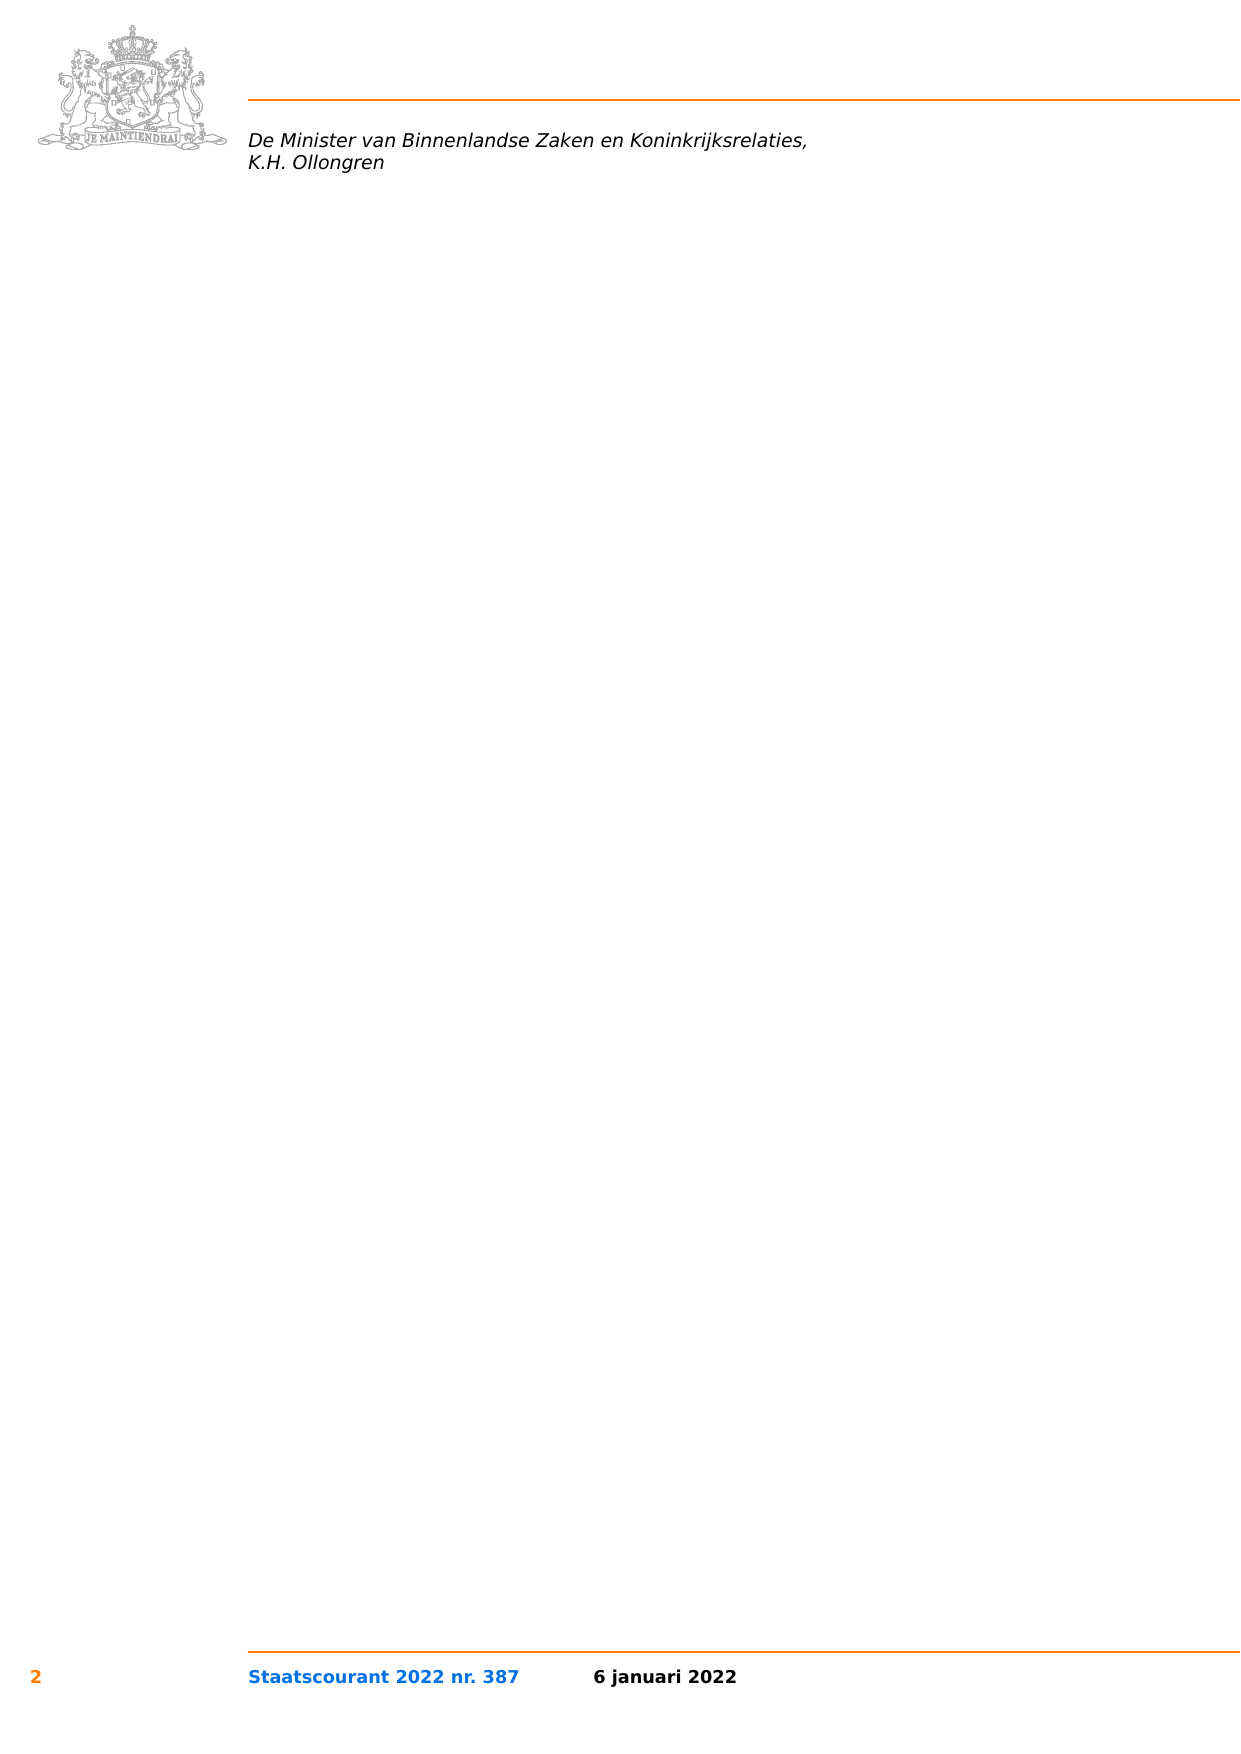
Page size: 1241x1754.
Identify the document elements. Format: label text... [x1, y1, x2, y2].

picture [38, 25, 227, 150]
text De Minister van Binnenlandse Zaken en Koninkrijksrelaties, K.H. Ollongren [248, 130, 1163, 174]
